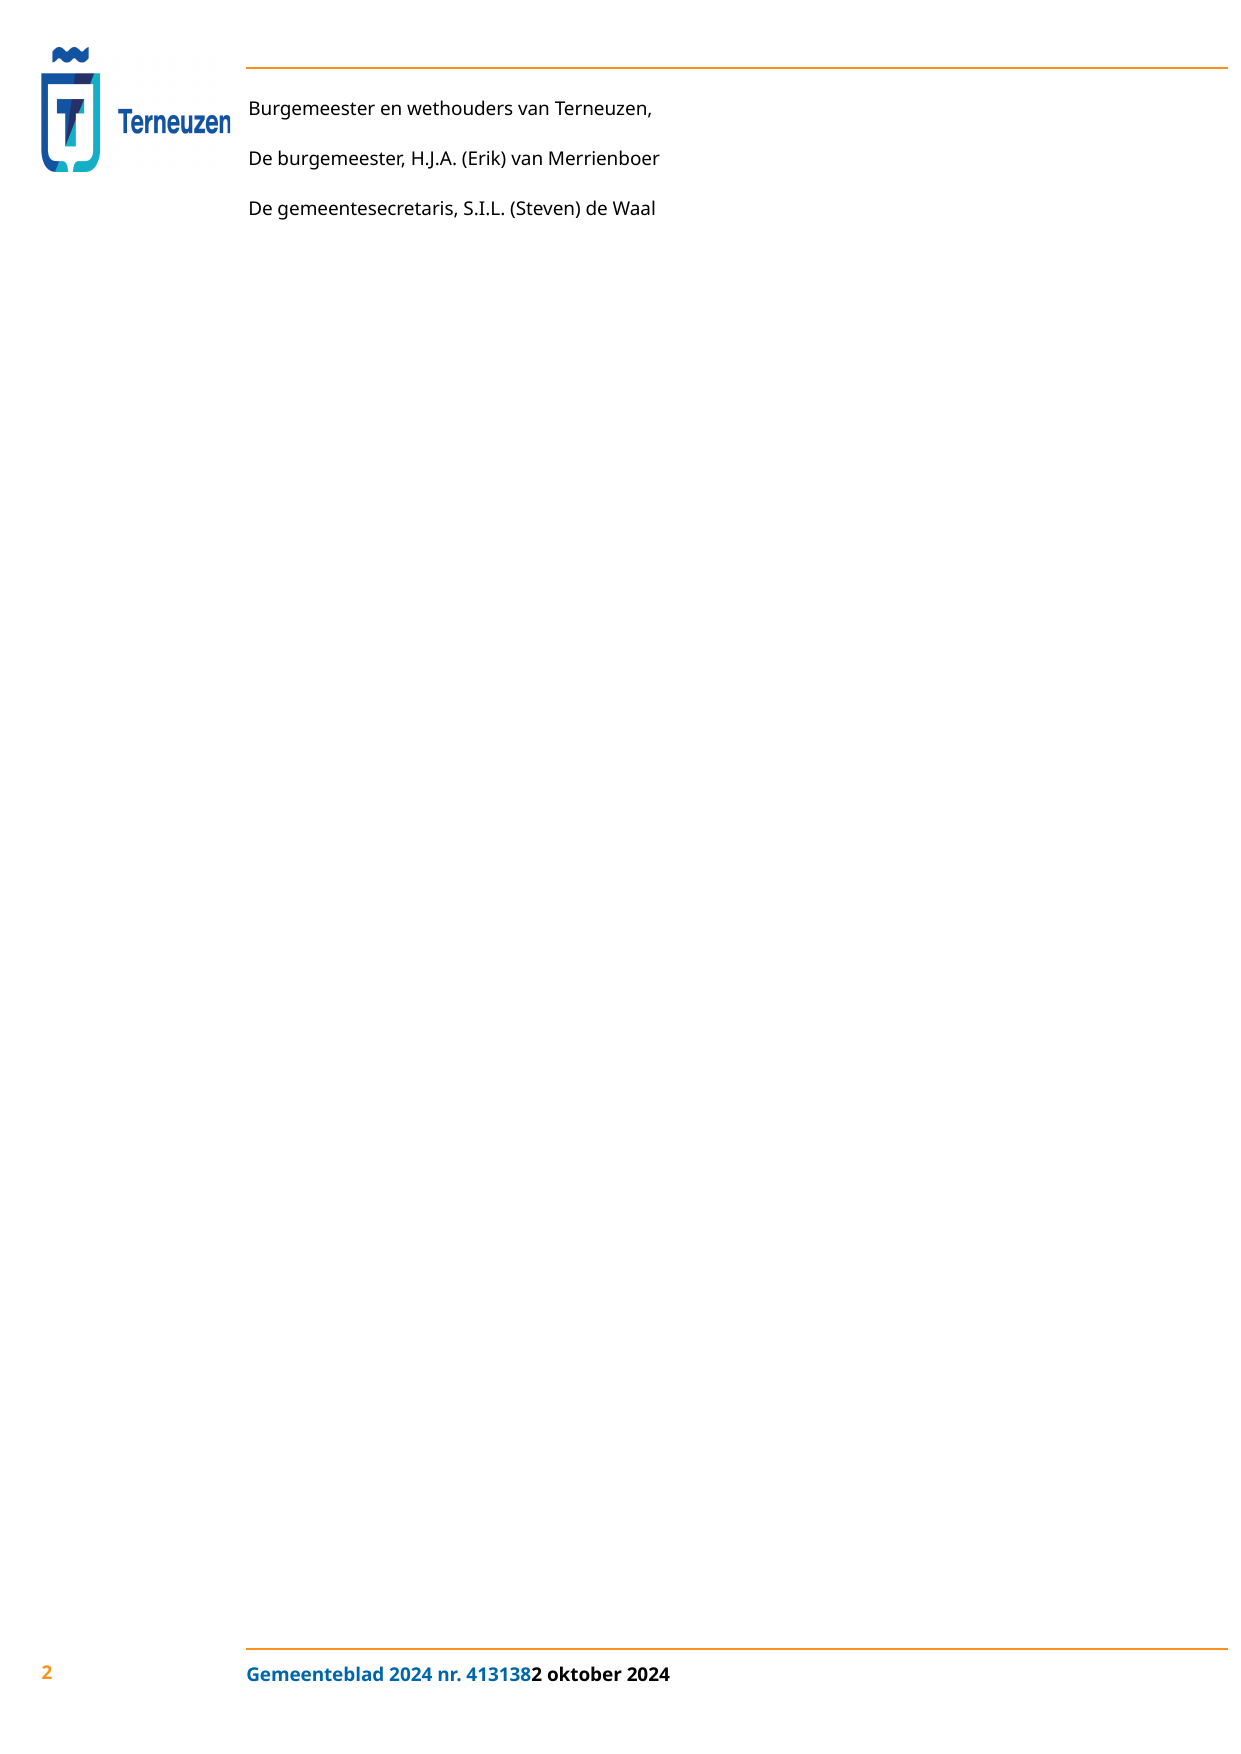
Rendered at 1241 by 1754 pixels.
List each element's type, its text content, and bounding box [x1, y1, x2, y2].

text De gemeentesecretaris, S.I.L. (Steven) de Waal [248, 196, 1152, 221]
text Burgemeester en wethouders van Terneuzen, [248, 95, 1152, 121]
picture [41, 47, 231, 172]
text De burgemeester, H.J.A. (Erik) van Merrienboer [248, 145, 1152, 171]
